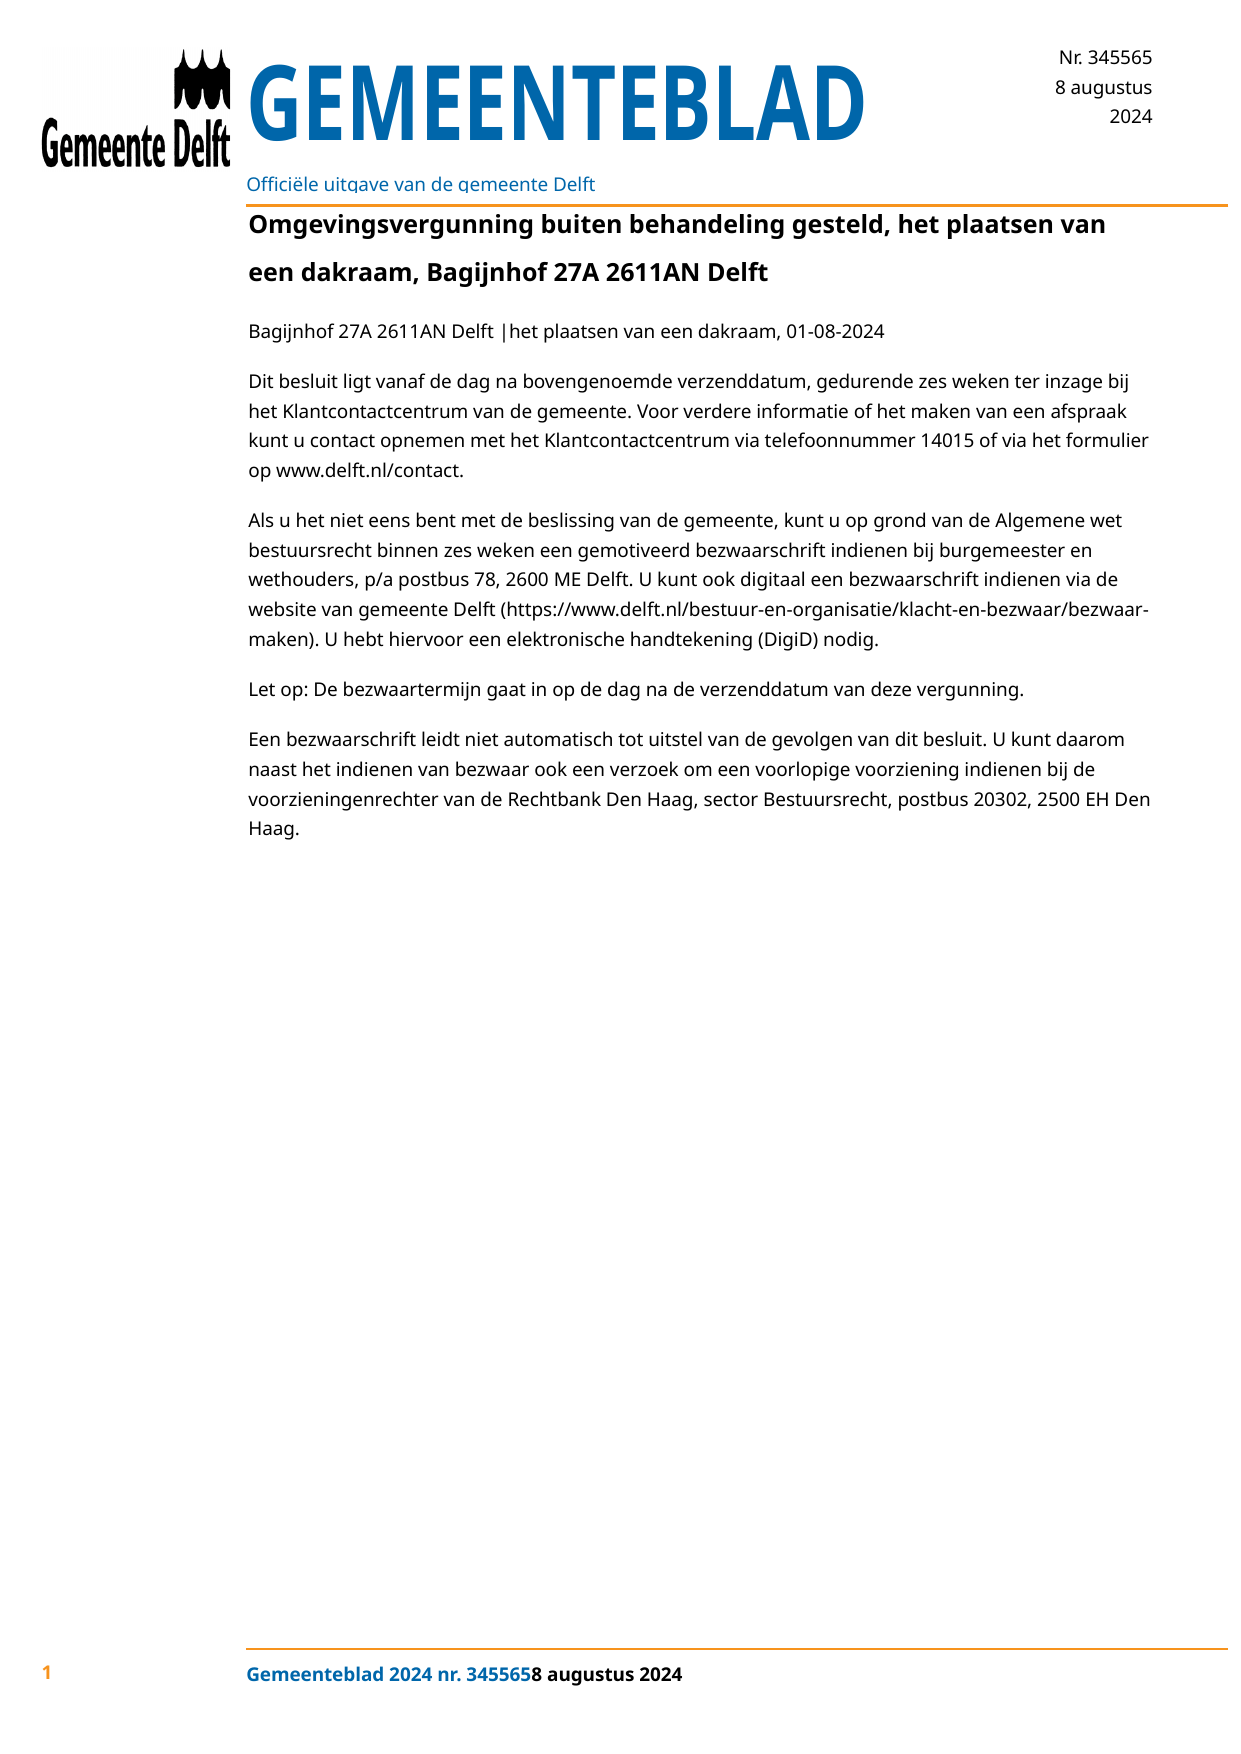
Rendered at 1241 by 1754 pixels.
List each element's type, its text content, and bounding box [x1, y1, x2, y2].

text Bagijnhof 27A 2611AN Delft |het plaatsen van een dakraam, 01-08-2024 [248, 318, 1152, 344]
text Dit besluit ligt vanaf de dag na bovengenoemde verzenddatum, gedurende zes weken ter inzage bij het Klantcontactcentrum van de gemeente. Voor verdere informatie of het maken van een afspraak kunt u contact opnemen met het Klantcontactcentrum via telefoonnummer 14015 of via het formulier op www.delft.nl/contact. [248, 368, 1152, 483]
text Omgevingsvergunning buiten behandeling gesteld, het plaatsen van een dakraam, Bagijnhof 27A 2611AN Delft [248, 207, 1152, 288]
text Een bezwaarschrift leidt niet automatisch tot uitstel van de gevolgen van dit besluit. U kunt daarom naast het indienen van bezwaar ook een verzoek om een voorlopige voorziening indienen bij de voorzieningenrechter van de Rechtbank Den Haag, sector Bestuursrecht, postbus 20302, 2500 EH Den Haag. [248, 727, 1152, 841]
text Let op: De bezwaartermijn gaat in op de dag na de verzenddatum van deze vergunning. [248, 676, 1152, 702]
text Als u het niet eens bent met de beslissing van de gemeente, kunt u op grond van de Algemene wet bestuursrecht binnen zes weken een gemotiveerd bezwaarschrift indienen bij burgemeester en wethouders, p/a postbus 78, 2600 ME Delft. U kunt ook digitaal een bezwaarschrift indienen via de website van gemeente Delft (https://www.delft.nl/bestuur-en-organisatie/klacht-en-bezwaar/bezwaar-maken). U hebt hiervoor een elektronische handtekening (DigiD) nodig. [248, 507, 1152, 652]
picture [41, 47, 231, 172]
